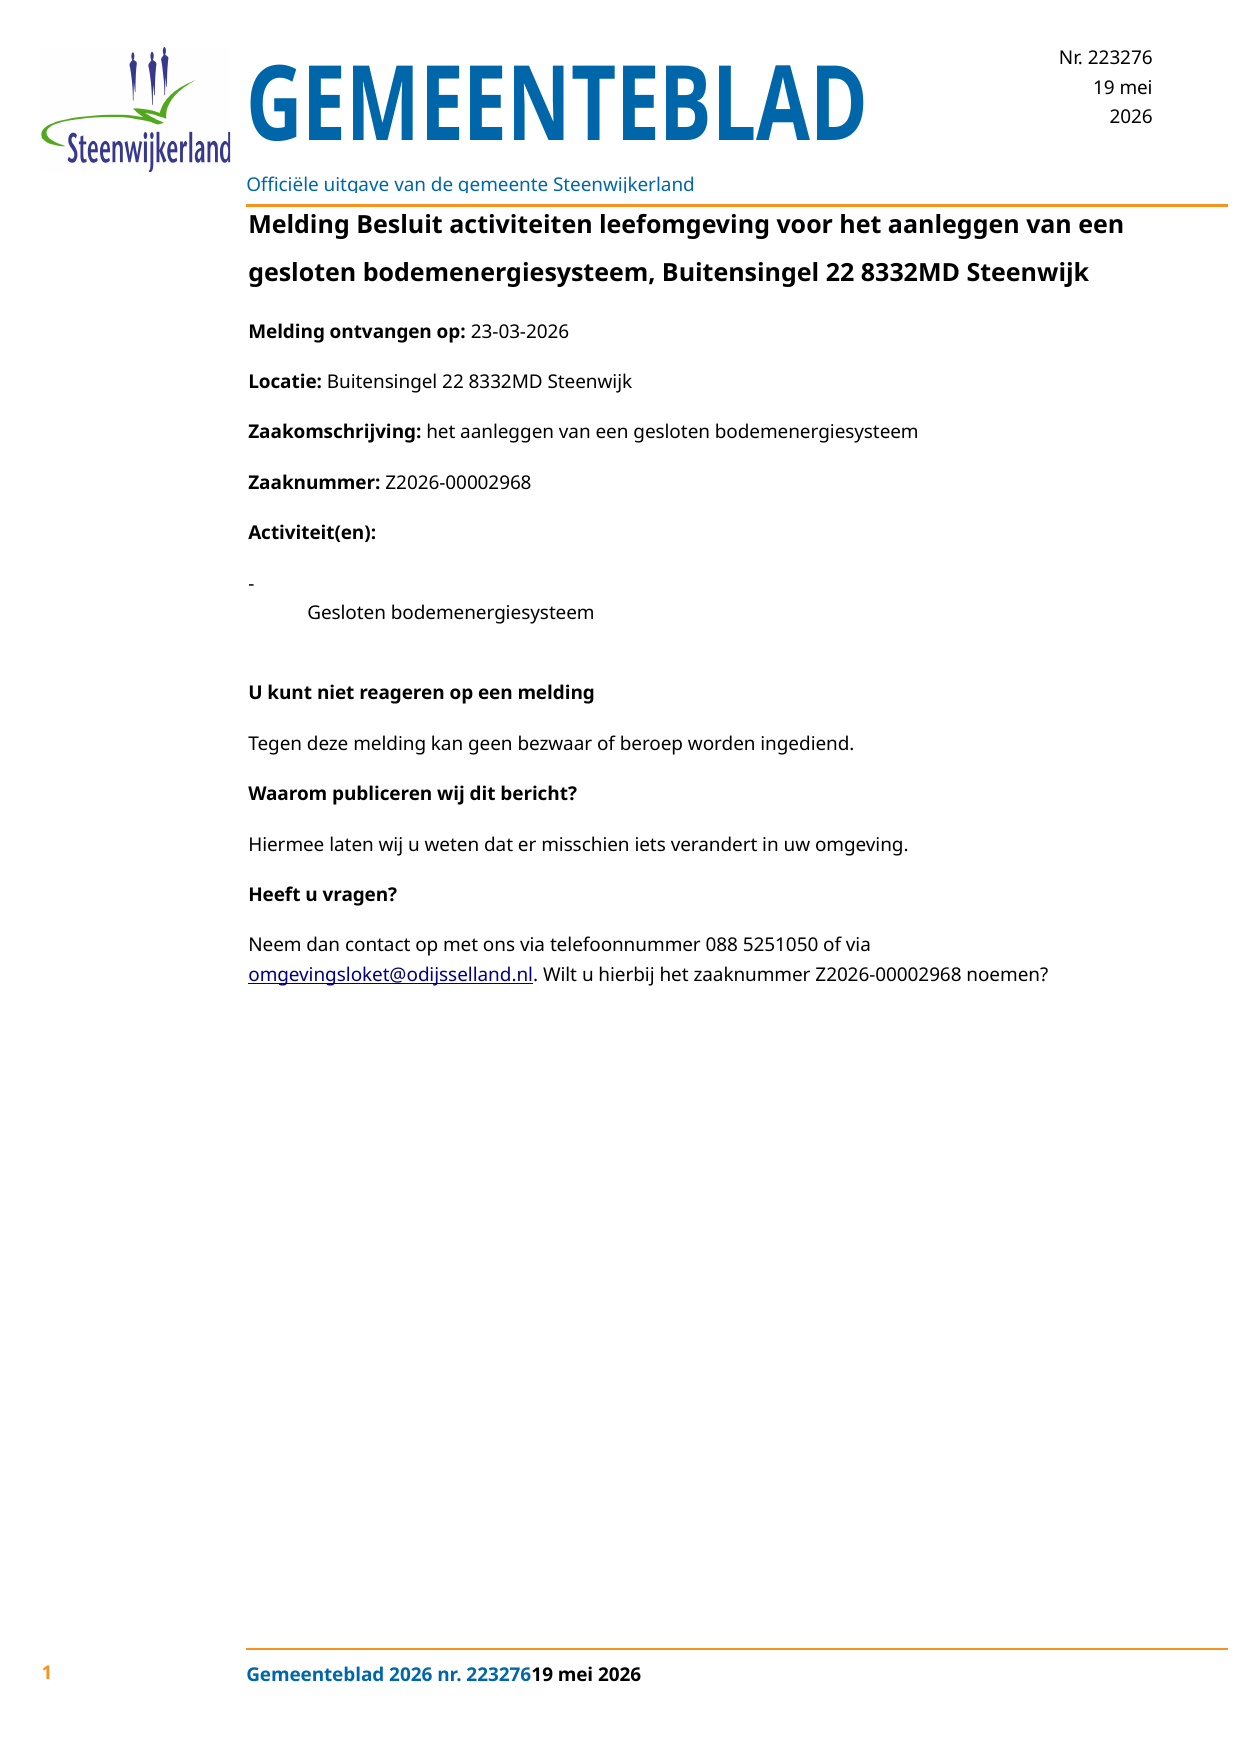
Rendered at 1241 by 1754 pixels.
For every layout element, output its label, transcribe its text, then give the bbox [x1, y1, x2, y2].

text Waarom publiceren wij dit bericht? [248, 780, 1152, 806]
text Melding ontvangen op: 23-03-2026 [248, 318, 1152, 344]
text Zaakomschrijving: het aanleggen van een gesloten bodemenergiesysteem [248, 419, 1152, 444]
text Hiermee laten wij u weten dat er misschien iets verandert in uw omgeving. [248, 831, 1152, 857]
text Zaaknummer: Z2026-00002968 [248, 469, 1152, 495]
text Neem dan contact op met ons via telefoonnummer 088 5251050 of via omgevingsloket@odijsselland.nl. Wilt u hierbij het zaaknummer Z2026-00002968 noemen? [248, 932, 1152, 987]
text Heeft u vragen? [248, 881, 1152, 907]
text U kunt niet reageren op een melding [248, 679, 1152, 705]
text Tegen deze melding kan geen bezwaar of beroep worden ingediend. [248, 730, 1152, 756]
text Activiteit(en): [248, 519, 1152, 545]
picture [41, 47, 231, 172]
text Melding Besluit activiteiten leefomgeving voor het aanleggen van een gesloten bodemenergiesysteem, Buitensingel 22 8332MD Steenwijk [248, 207, 1152, 288]
text Locatie: Buitensingel 22 8332MD Steenwijk [248, 368, 1152, 394]
list Gesloten bodemenergiesysteem [248, 599, 1152, 625]
